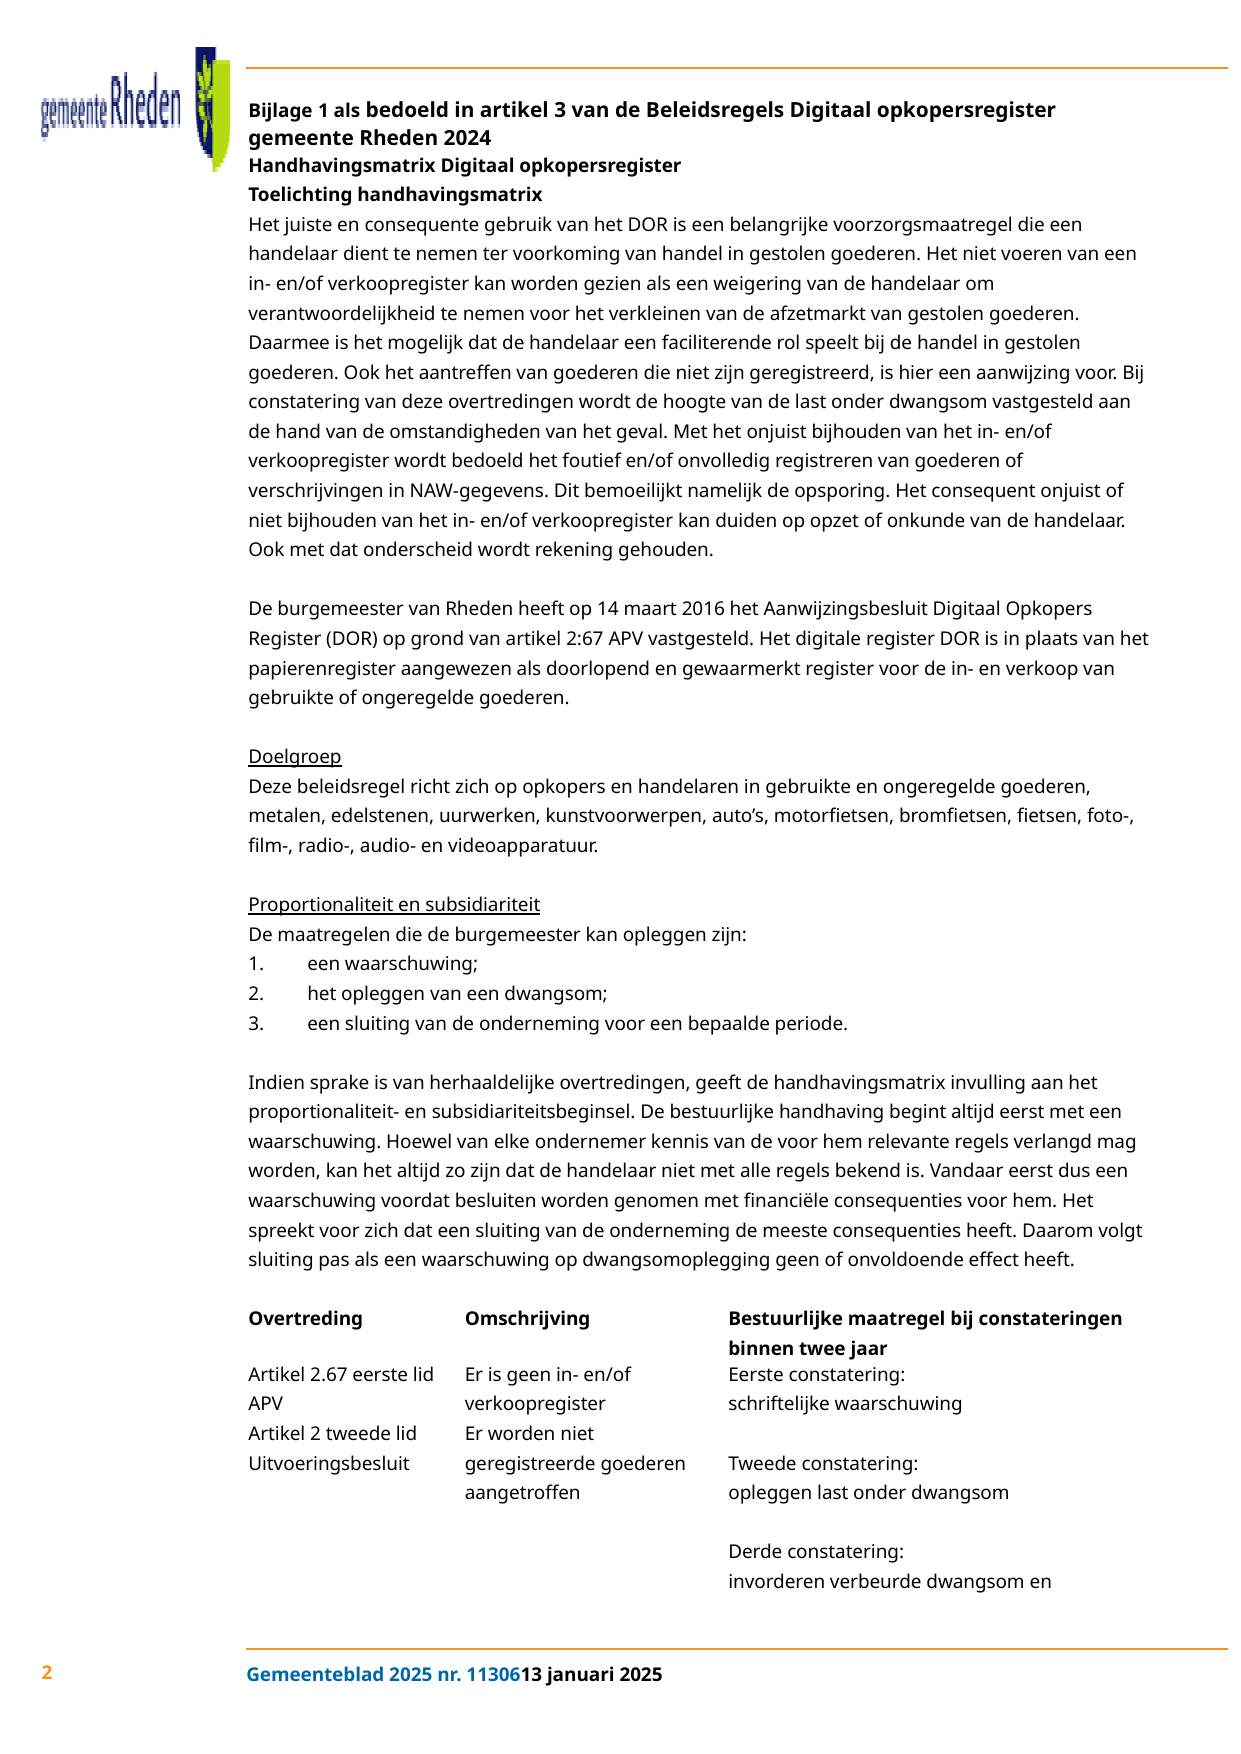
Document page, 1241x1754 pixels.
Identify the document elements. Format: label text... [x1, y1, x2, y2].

text De burgemeester van Rheden heeft op 14 maart 2016 het Aanwijzingsbesluit Digitaal Opkopers Register (DOR) op grond van artikel 2:67 APV vastgesteld. Het digitale register DOR is in plaats van het papierenregister aangewezen als doorlopend en gewaarmerkt register voor de in- en verkoop van gebruikte of ongeregelde goederen. [248, 596, 1152, 710]
list een sluiting van de onderneming voor een bepaalde periode. [248, 1010, 1152, 1035]
text De maatregelen die de burgemeester kan opleggen zijn: [248, 921, 1152, 947]
list het opleggen van een dwangsom; [248, 980, 1152, 1006]
table_header Bestuurlijke maatregel bij constateringen binnen twee jaar [728, 1306, 1152, 1361]
text Toelichting handhavingsmatrix [248, 181, 1152, 207]
list een waarschuwing; [248, 951, 1152, 976]
text Doelgroep [248, 743, 1152, 769]
table_header Omschrijving [465, 1306, 728, 1361]
text Handhavingsmatrix Digitaal opkopersregister [248, 152, 1152, 177]
table_cell Eerste constatering: schriftelijke waarschuwing Tweede constatering: opleggen last onder dwangsom Derde constatering: invorderen verbeurde dwangsom en [728, 1361, 1152, 1594]
text Proportionaliteit en subsidiariteit [248, 891, 1152, 917]
table_cell Artikel 2.67 eerste lid APV Artikel 2 tweede lid Uitvoeringsbesluit [248, 1361, 464, 1594]
text Deze beleidsregel richt zich op opkopers en handelaren in gebruikte en ongeregelde goederen, metalen, edelstenen, uurwerken, kunstvoorwerpen, auto’s, motorfietsen, bromfietsen, fietsen, foto-, film-, radio-, audio- en videoapparatuur. [248, 773, 1152, 858]
text Bijlage 1 als bedoeld in artikel 3 van de Beleidsregels Digitaal opkopersregister gemeente Rheden 2024 [248, 95, 1152, 152]
table_cell Er is geen in- en/of verkoopregister Er worden niet geregistreerde goederen aangetroffen [465, 1361, 728, 1594]
picture [41, 47, 231, 172]
table_header Overtreding [248, 1306, 464, 1361]
text Het juiste en consequente gebruik van het DOR is een belangrijke voorzorgsmaatregel die een handelaar dient te nemen ter voorkoming van handel in gestolen goederen. Het niet voeren van een in- en/of verkoopregister kan worden gezien als een weigering van de handelaar om verantwoordelijkheid te nemen voor het verkleinen van de afzetmarkt van gestolen goederen. Daarmee is het mogelijk dat de handelaar een faciliterende rol speelt bij de handel in gestolen goederen. Ook het aantreffen van goederen die niet zijn geregistreerd, is hier een aanwijzing voor. Bij constatering van deze overtredingen wordt de hoogte van de last onder dwangsom vastgesteld aan de hand van de omstandigheden van het geval. Met het onjuist bijhouden van het in- en/of verkoopregister wordt bedoeld het foutief en/of onvolledig registreren van goederen of verschrijvingen in NAW-gegevens. Dit bemoeilijkt namelijk de opsporing. Het consequent onjuist of niet bijhouden van het in- en/of verkoopregister kan duiden op opzet of onkunde van de handelaar. Ook met dat onderscheid wordt rekening gehouden. [248, 211, 1152, 562]
text Indien sprake is van herhaaldelijke overtredingen, geeft de handhavingsmatrix invulling aan het proportionaliteit- en subsidiariteitsbeginsel. De bestuurlijke handhaving begint altijd eerst met een waarschuwing. Hoewel van elke ondernemer kennis van de voor hem relevante regels verlangd mag worden, kan het altijd zo zijn dat de handelaar niet met alle regels bekend is. Vandaar eerst dus een waarschuwing voordat besluiten worden genomen met financiële consequenties voor hem. Het spreekt voor zich dat een sluiting van de onderneming de meeste consequenties heeft. Daarom volgt sluiting pas als een waarschuwing op dwangsomoplegging geen of onvoldoende effect heeft. [248, 1069, 1152, 1272]
